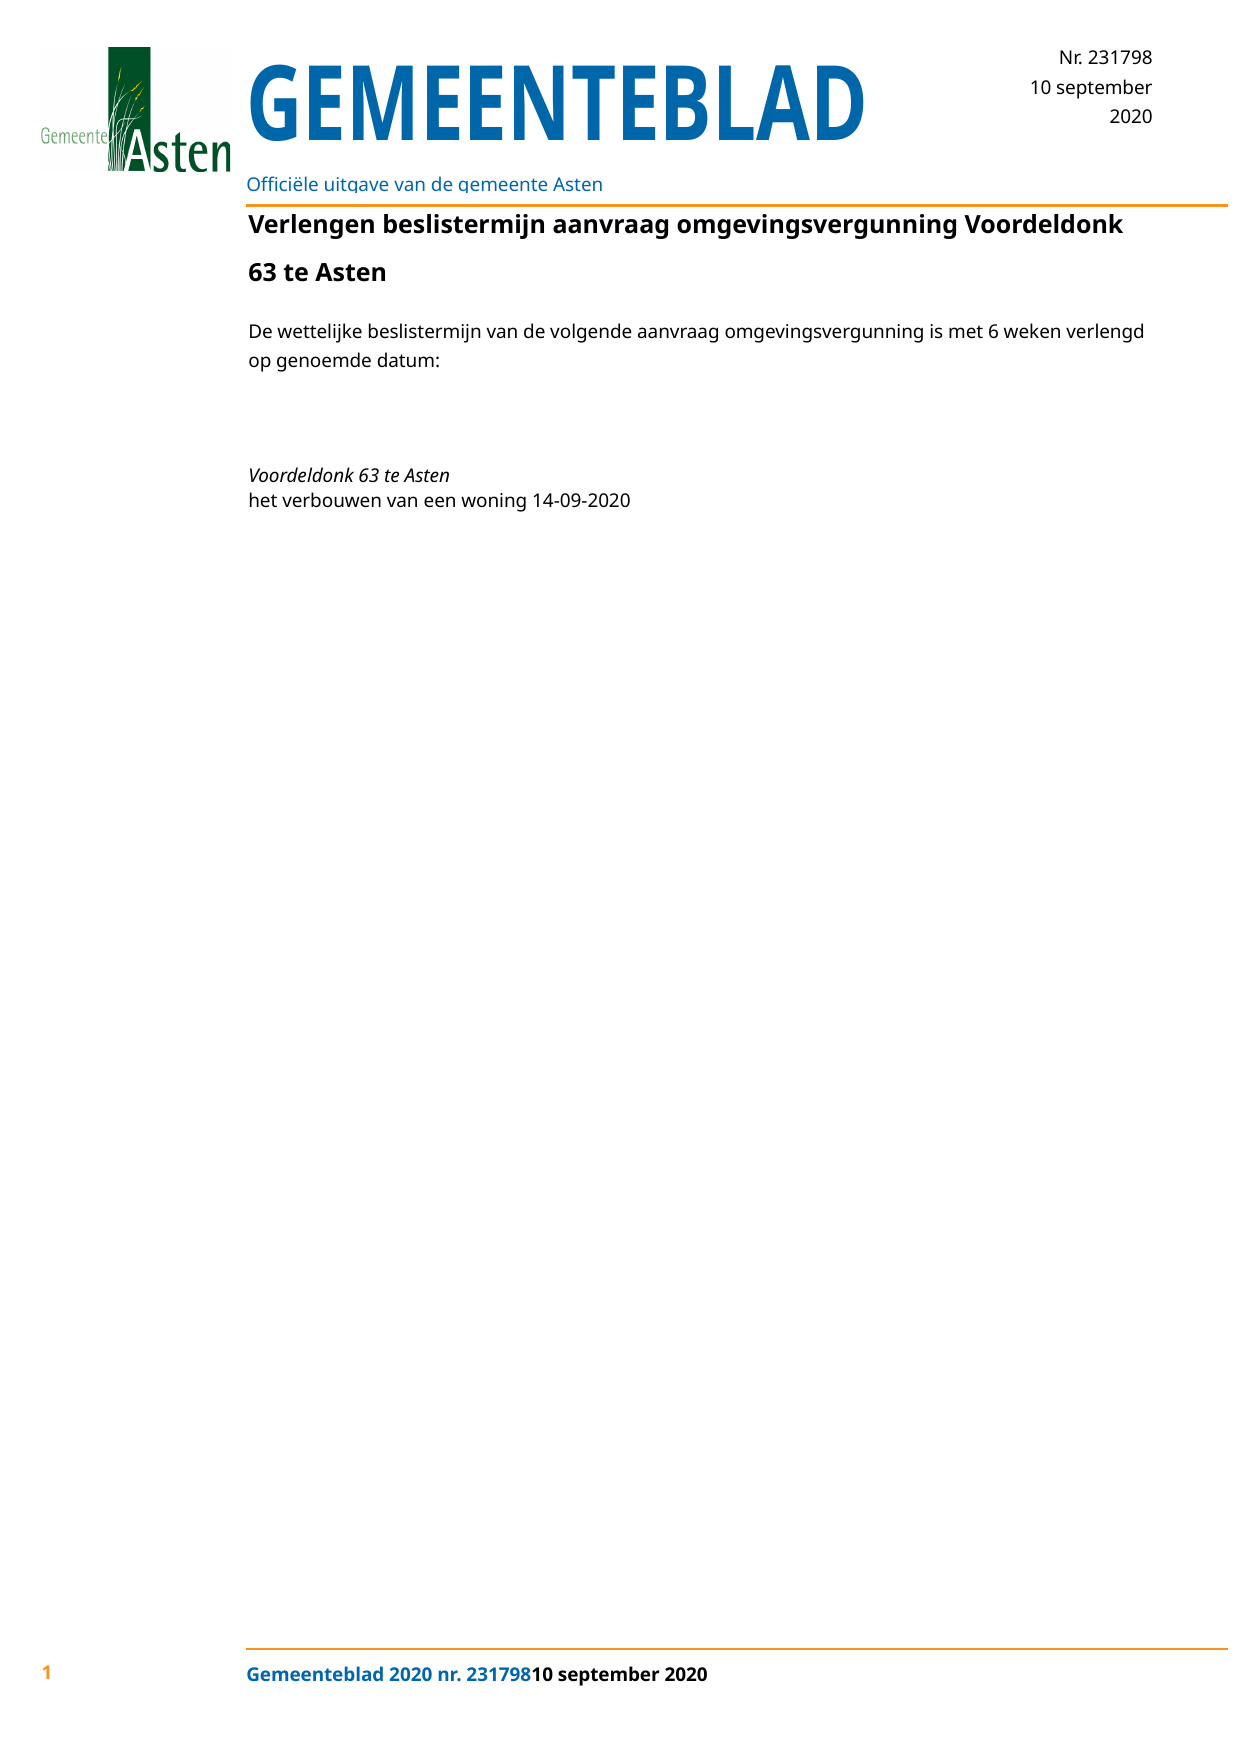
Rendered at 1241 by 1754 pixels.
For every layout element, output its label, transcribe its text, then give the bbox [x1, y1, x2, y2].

picture [41, 47, 231, 172]
text Verlengen beslistermijn aanvraag omgevingsvergunning Voordeldonk 63 te Asten [248, 207, 1152, 288]
text Voordeldonk 63 te Asten [248, 462, 1152, 488]
text het verbouwen van een woning 14-09-2020 [248, 488, 1152, 513]
text De wettelijke beslistermijn van de volgende aanvraag omgevingsvergunning is met 6 weken verlengd op genoemde datum: [248, 318, 1152, 373]
